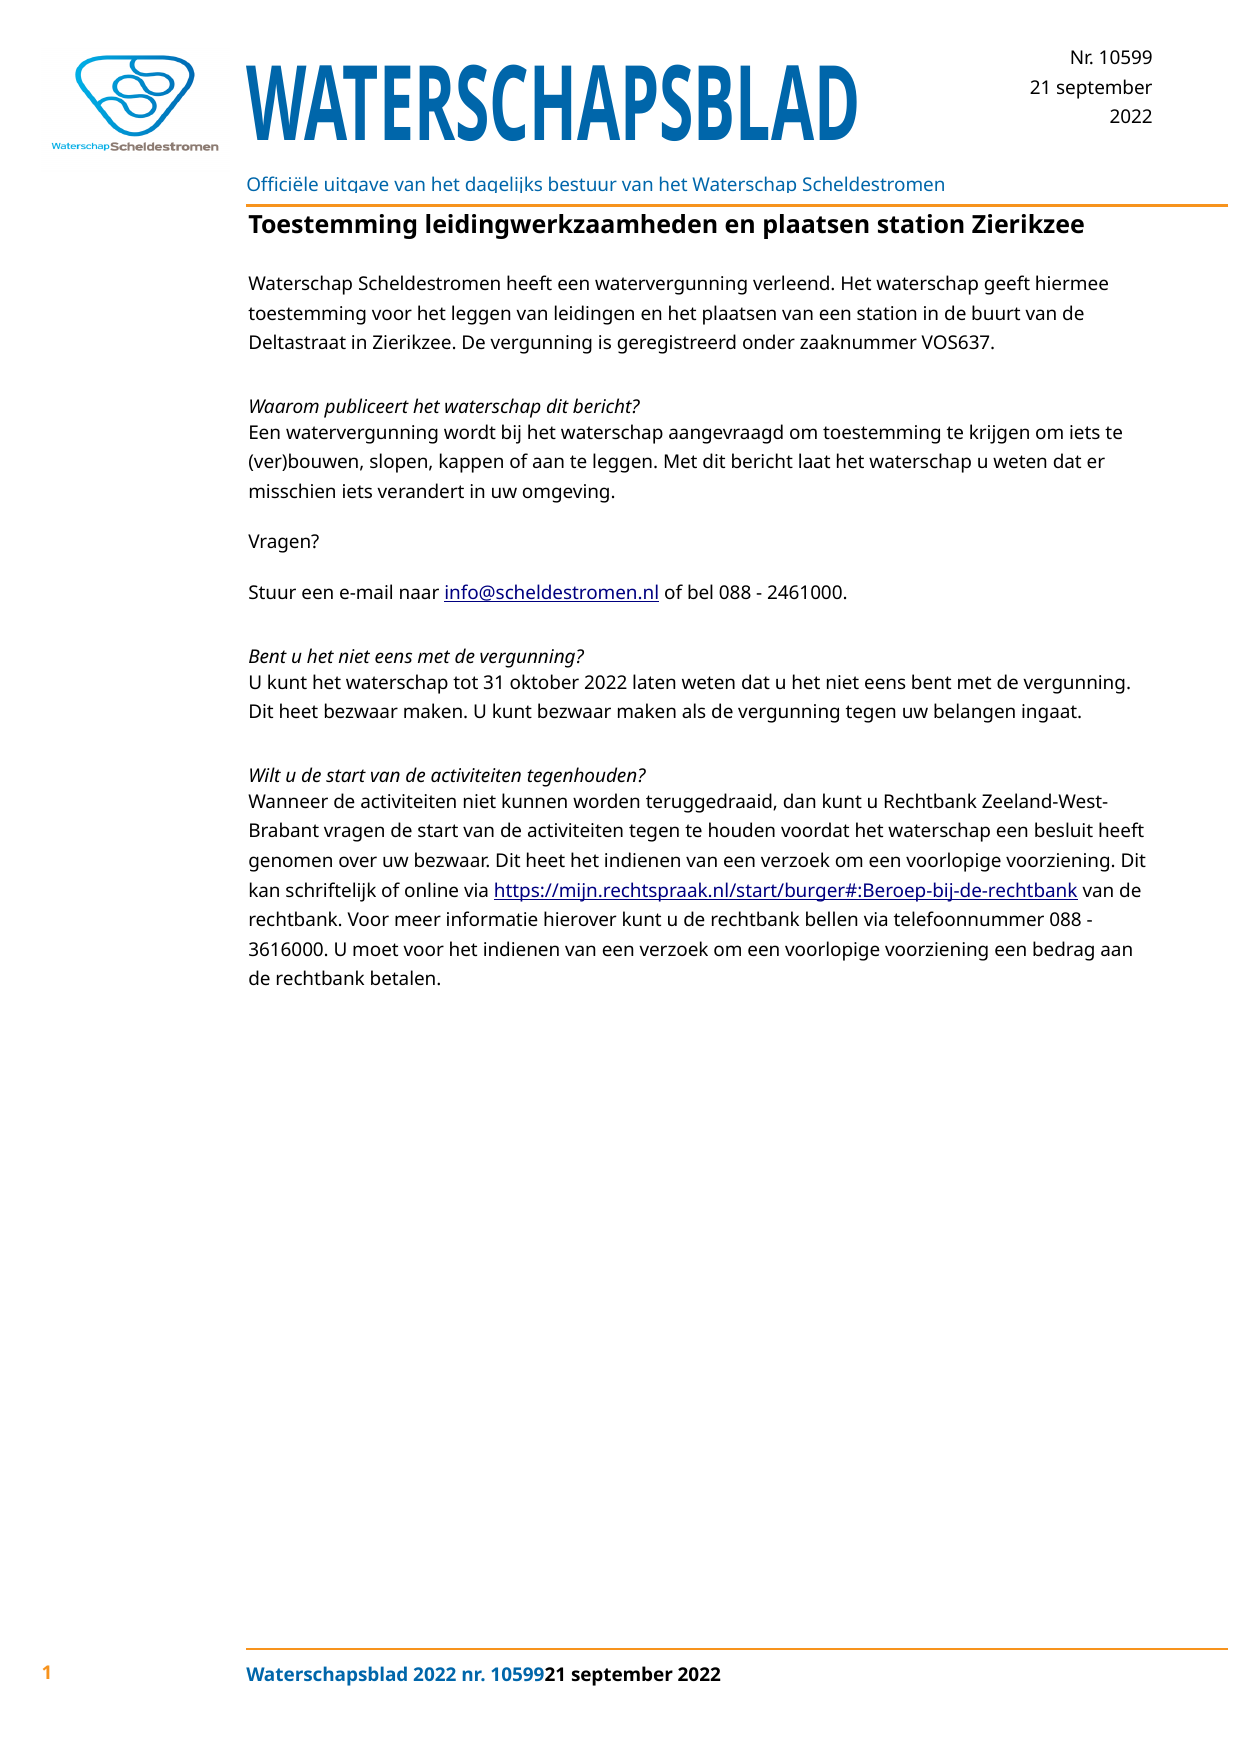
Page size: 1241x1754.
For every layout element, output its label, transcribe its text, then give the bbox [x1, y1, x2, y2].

picture [41, 47, 231, 172]
text Waterschap Scheldestromen heeft een watervergunning verleend. Het waterschap geeft hiermee toestemming voor het leggen van leidingen en het plaatsen van een station in de buurt van de Deltastraat in Zierikzee. De vergunning is geregistreerd onder zaaknummer VOS637. [248, 270, 1152, 355]
text Bent u het niet eens met de vergunning? [248, 643, 1152, 669]
text Een watervergunning wordt bij het waterschap aangevraagd om toestemming te krijgen om iets te (ver)bouwen, slopen, kappen of aan te leggen. Met dit bericht laat het waterschap u weten dat er misschien iets verandert in uw omgeving. [248, 419, 1152, 504]
text Wilt u de start van de activiteiten tegenhouden? [248, 762, 1152, 788]
text Stuur een e-mail naar info@scheldestromen.nl of bel 088 - 2461000. [248, 579, 1152, 605]
text Wanneer de activiteiten niet kunnen worden teruggedraaid, dan kunt u Rechtbank Zeeland-West-Brabant vragen de start van de activiteiten tegen te houden voordat het waterschap een besluit heeft genomen over uw bezwaar. Dit heet het indienen van een verzoek om een voorlopige voorziening. Dit kan schriftelijk of online via https://mijn.rechtspraak.nl/start/burger#:Beroep-bij-de-rechtbank van de rechtbank. Voor meer informatie hierover kunt u de rechtbank bellen via telefoonnummer 088 - 3616000. U moet voor het indienen van een verzoek om een voorlopige voorziening een bedrag aan de rechtbank betalen. [248, 788, 1152, 991]
text U kunt het waterschap tot 31 oktober 2022 laten weten dat u het niet eens bent met de vergunning. Dit heet bezwaar maken. U kunt bezwaar maken als de vergunning tegen uw belangen ingaat. [248, 669, 1152, 724]
text Waarom publiceert het waterschap dit bericht? [248, 393, 1152, 419]
text Vragen? [248, 529, 1152, 554]
text Toestemming leidingwerkzaamheden en plaatsen station Zierikzee [248, 207, 1152, 241]
